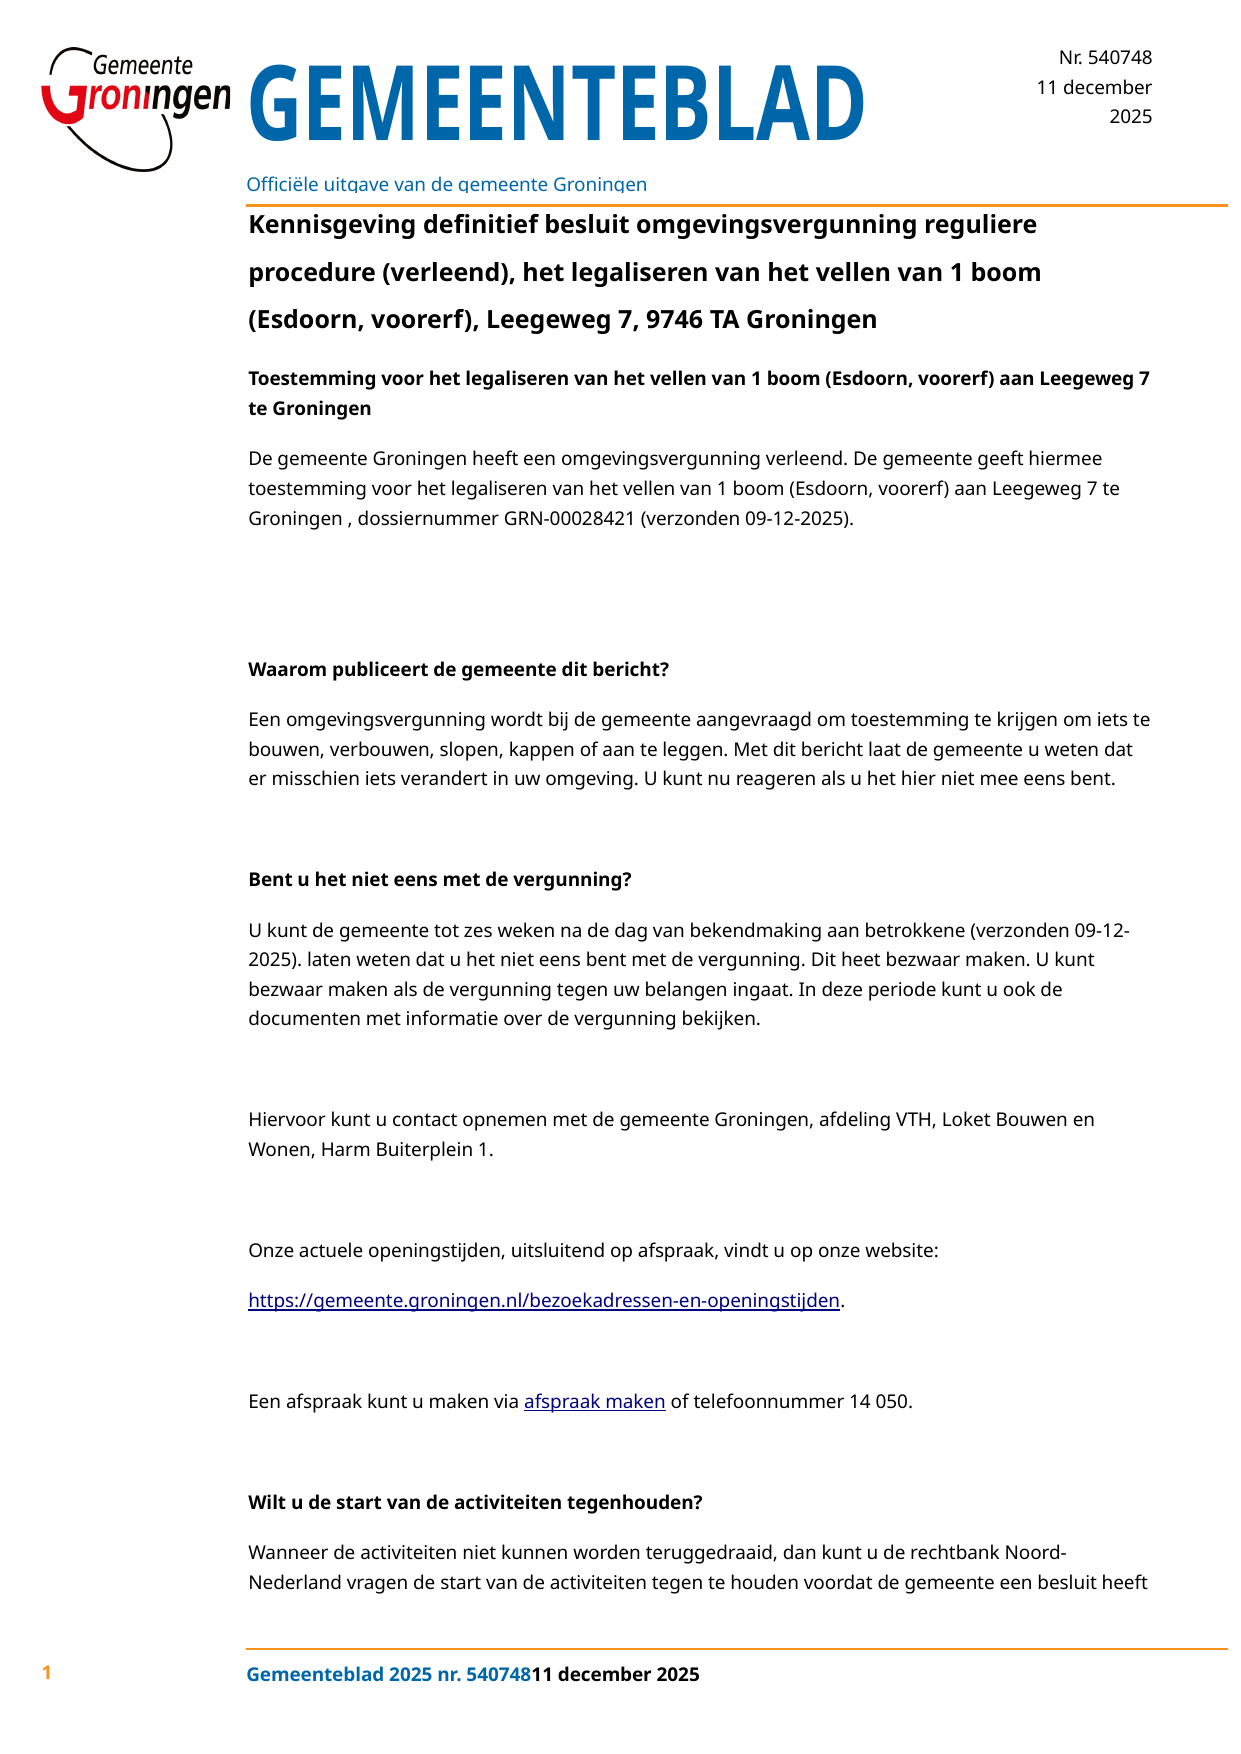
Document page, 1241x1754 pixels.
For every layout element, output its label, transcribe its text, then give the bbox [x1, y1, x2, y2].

text Waarom publiceert de gemeente dit bericht? [248, 656, 1152, 682]
text Wanneer de activiteiten niet kunnen worden teruggedraaid, dan kunt u de rechtbank Noord-Nederland vragen de start van de activiteiten tegen te houden voordat de gemeente een besluit heeft [248, 1539, 1152, 1594]
text Een afspraak kunt u maken via afspraak maken of telefoonnummer 14 050. [248, 1388, 1152, 1414]
text Hiervoor kunt u contact opnemen met de gemeente Groningen, afdeling VTH, Loket Bouwen en Wonen, Harm Buiterplein 1. [248, 1106, 1152, 1162]
text Wilt u de start van de activiteiten tegenhouden? [248, 1489, 1152, 1514]
text Bent u het niet eens met de vergunning? [248, 866, 1152, 892]
text Kennisgeving definitief besluit omgevingsvergunning reguliere procedure (verleend), het legaliseren van het vellen van 1 boom (Esdoorn, voorerf), Leegeweg 7, 9746 TA Groningen [248, 207, 1152, 336]
text Een omgevingsvergunning wordt bij de gemeente aangevraagd om toestemming te krijgen om iets te bouwen, verbouwen, slopen, kappen of aan te leggen. Met dit bericht laat de gemeente u weten dat er misschien iets verandert in uw omgeving. U kunt nu reageren als u het hier niet mee eens bent. [248, 706, 1152, 791]
text De gemeente Groningen heeft een omgevingsvergunning verleend. De gemeente geeft hiermee toestemming voor het legaliseren van het vellen van 1 boom (Esdoorn, voorerf) aan Leegeweg 7 te Groningen , dossiernummer GRN-00028421 (verzonden 09-12-2025). [248, 446, 1152, 530]
text Toestemming voor het legaliseren van het vellen van 1 boom (Esdoorn, voorerf) aan Leegeweg 7 te Groningen [248, 366, 1152, 421]
text https://gemeente.groningen.nl/bezoekadressen-en-openingstijden. [248, 1287, 1152, 1313]
picture [41, 47, 231, 172]
text Onze actuele openingstijden, uitsluitend op afspraak, vindt u op onze website: [248, 1237, 1152, 1262]
text U kunt de gemeente tot zes weken na de dag van bekendmaking aan betrokkene (verzonden 09-12-2025). laten weten dat u het niet eens bent met de vergunning. Dit heet bezwaar maken. U kunt bezwaar maken als de vergunning tegen uw belangen ingaat. In deze periode kunt u ook de documenten met informatie over de vergunning bekijken. [248, 917, 1152, 1031]
